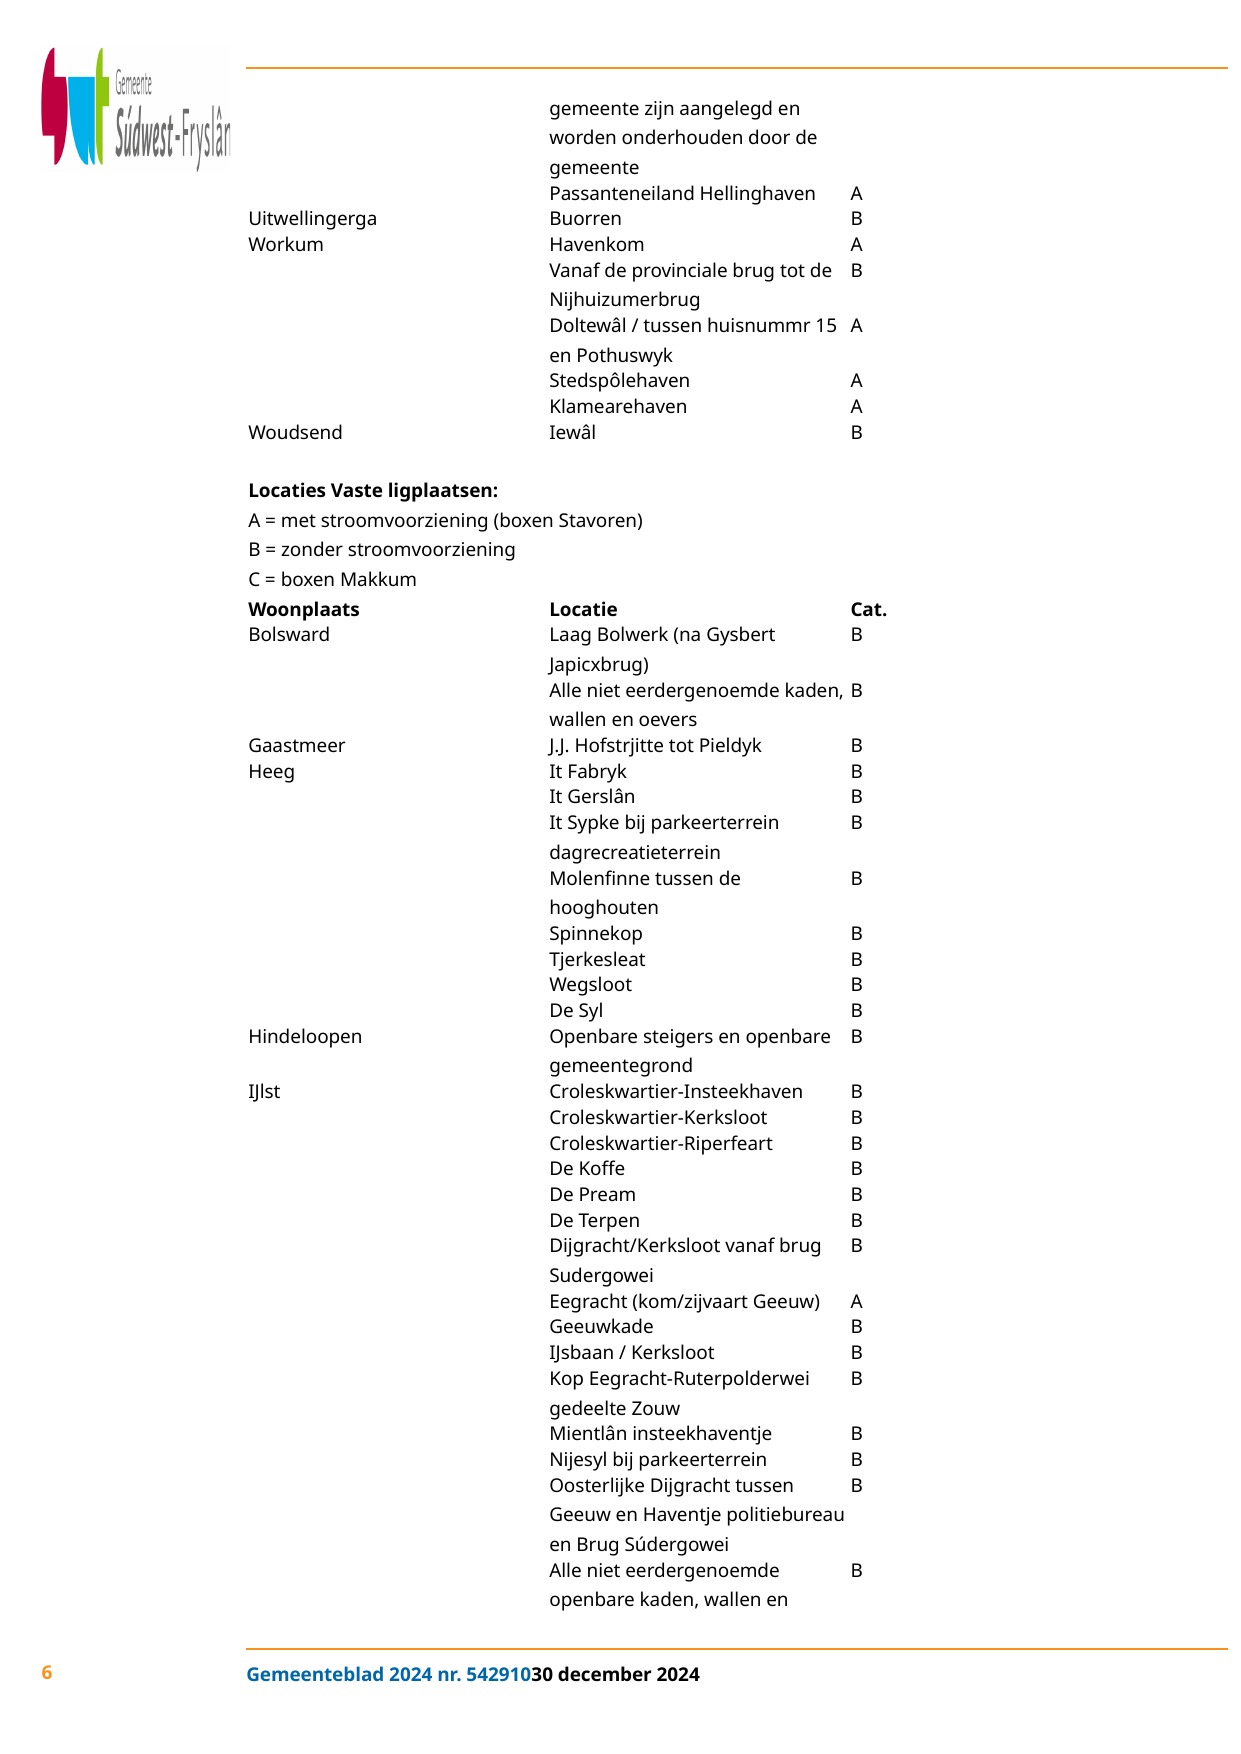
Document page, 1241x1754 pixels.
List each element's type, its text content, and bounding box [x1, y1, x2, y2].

table_cell J.J. Hofstrjitte tot Pieldyk [549, 732, 850, 758]
table_cell B [850, 1130, 1152, 1156]
table_cell B [850, 946, 1152, 972]
table_cell B [850, 1233, 1152, 1288]
table_cell IJlst [248, 1078, 549, 1612]
table_cell B [850, 1365, 1152, 1421]
table_cell [248, 95, 549, 205]
table_cell A [850, 312, 1152, 367]
table_cell B [850, 205, 1152, 231]
table_cell B [850, 1104, 1152, 1130]
table_cell Dijgracht/Kerksloot vanaf brug Sudergowei [549, 1233, 850, 1288]
table_cell Passanteneiland Hellinghaven [549, 180, 850, 205]
table_cell It Gerslân [549, 784, 850, 809]
table_cell De Pream [549, 1181, 850, 1207]
table_cell Stedspôlehaven [549, 368, 850, 393]
table_cell Openbare steigers en openbare gemeentegrond [549, 1023, 850, 1078]
table_cell Oosterlijke Dijgracht tussen Geeuw en Haventje politiebureau en Brug Súdergowei [549, 1472, 850, 1557]
table_cell B [850, 622, 1152, 677]
table_cell A [850, 231, 1152, 257]
table_cell Alle niet eerdergenoemde openbare kaden, wallen en [549, 1557, 850, 1612]
table_cell Gaastmeer [248, 732, 549, 758]
table_cell Nijesyl bij parkeerterrein [549, 1446, 850, 1472]
table_cell Havenkom [549, 231, 850, 257]
table_cell Klamearehaven [549, 393, 850, 419]
table_cell Eegracht (kom/zijvaart Geeuw) [549, 1288, 850, 1314]
table_cell [850, 95, 1152, 180]
text Locaties Vaste ligplaatsen: [248, 477, 1152, 503]
table_cell B [850, 972, 1152, 997]
table_cell Hindeloopen [248, 1023, 549, 1078]
table_cell gemeente zijn aangelegd en worden onderhouden door de gemeente [549, 95, 850, 180]
table_cell Croleskwartier-Riperfeart [549, 1130, 850, 1156]
table_cell B [850, 419, 1152, 445]
table_cell Kop Eegracht-Ruterpolderwei gedeelte Zouw [549, 1365, 850, 1421]
table_cell Spinnekop [549, 920, 850, 946]
table_cell B [850, 1181, 1152, 1207]
table_cell A [850, 180, 1152, 205]
picture [41, 47, 231, 172]
table_cell Iewâl [549, 419, 850, 445]
table_cell Buorren [549, 205, 850, 231]
table_cell Wegsloot [549, 972, 850, 997]
table_cell B [850, 257, 1152, 312]
table_cell B [850, 920, 1152, 946]
table_header Woonplaats [248, 596, 549, 622]
table_cell Tjerkesleat [549, 946, 850, 972]
table_cell It Sypke bij parkeerterrein dagrecreatieterrein [549, 810, 850, 865]
table_cell IJsbaan / Kerksloot [549, 1340, 850, 1365]
table_cell Vanaf de provinciale brug tot de Nijhuizumerbrug [549, 257, 850, 312]
table_cell A [850, 1288, 1152, 1314]
table_cell B [850, 758, 1152, 784]
table_cell Uitwellingerga [248, 205, 549, 231]
table_cell B [850, 1314, 1152, 1339]
table_cell Heeg [248, 758, 549, 1023]
table_cell Geeuwkade [549, 1314, 850, 1339]
table_cell Bolsward [248, 622, 549, 732]
table_cell B [850, 865, 1152, 920]
table_cell A [850, 393, 1152, 419]
table_cell B [850, 1340, 1152, 1365]
table_cell B [850, 677, 1152, 732]
table_cell Laag Bolwerk (na Gysbert Japicxbrug) [549, 622, 850, 677]
text A = met stroomvoorziening (boxen Stavoren) [248, 507, 1152, 533]
table_cell B [850, 732, 1152, 758]
table_cell De Koffe [549, 1156, 850, 1181]
table_cell De Terpen [549, 1207, 850, 1233]
table_cell B [850, 784, 1152, 809]
table_header Cat. [850, 596, 1152, 622]
text B = zonder stroomvoorziening [248, 537, 1152, 562]
table_cell B [850, 1207, 1152, 1233]
table_cell Doltewâl / tussen huisnummr 15 en Pothuswyk [549, 312, 850, 367]
text C = boxen Makkum [248, 566, 1152, 592]
table_cell B [850, 1446, 1152, 1472]
table_header Locatie [549, 596, 850, 622]
table_cell Molenfinne tussen de hooghouten [549, 865, 850, 920]
table_cell B [850, 1472, 1152, 1557]
table_cell B [850, 1078, 1152, 1104]
table_cell A [850, 368, 1152, 393]
table_cell It Fabryk [549, 758, 850, 784]
table_cell Alle niet eerdergenoemde kaden, wallen en oevers [549, 677, 850, 732]
table_cell Croleskwartier-Insteekhaven [549, 1078, 850, 1104]
table_cell Workum [248, 231, 549, 419]
table_cell B [850, 1421, 1152, 1446]
table_cell B [850, 1557, 1152, 1612]
table_cell De Syl [549, 997, 850, 1023]
table_cell Woudsend [248, 419, 549, 445]
table_cell B [850, 997, 1152, 1023]
table_cell B [850, 1023, 1152, 1078]
table_cell B [850, 1156, 1152, 1181]
table_cell Croleskwartier-Kerksloot [549, 1104, 850, 1130]
table_cell Mientlân insteekhaventje [549, 1421, 850, 1446]
table_cell B [850, 810, 1152, 865]
